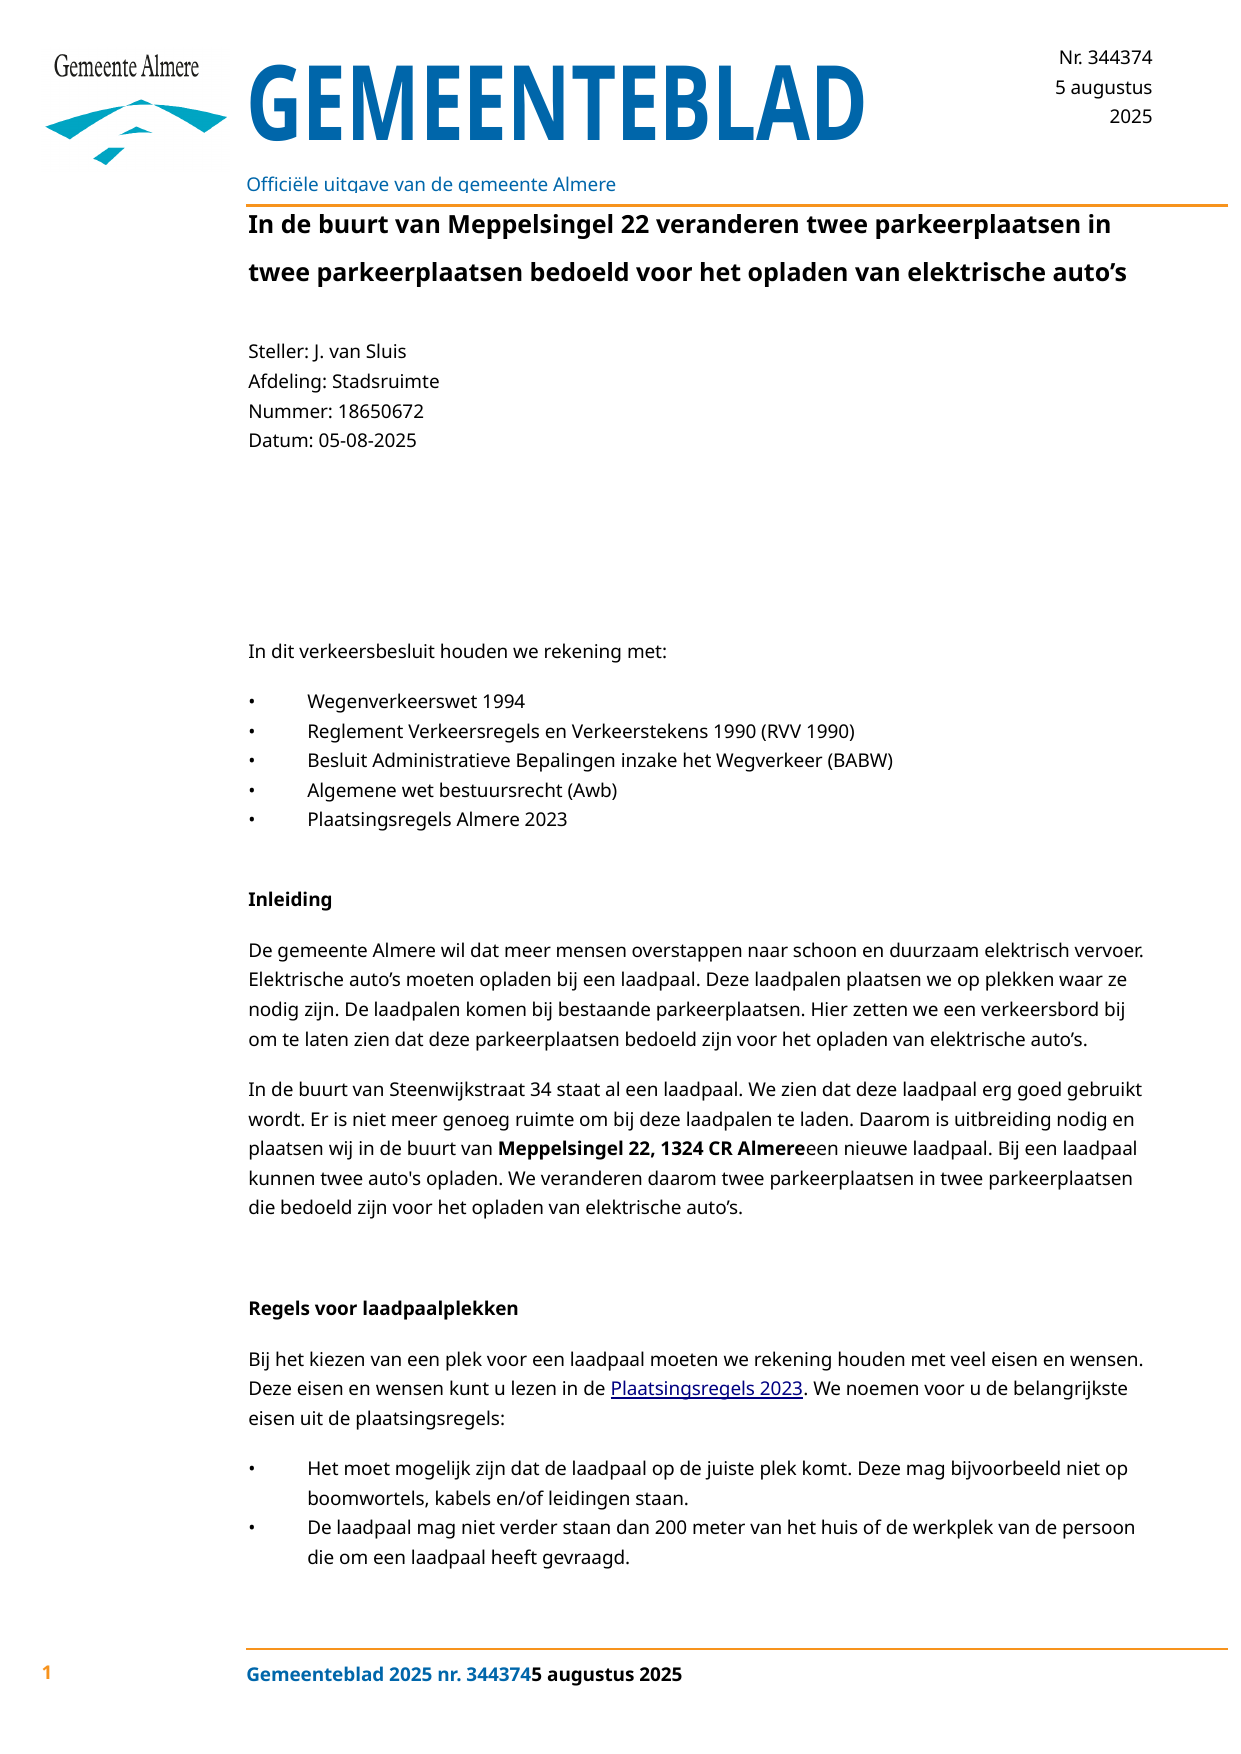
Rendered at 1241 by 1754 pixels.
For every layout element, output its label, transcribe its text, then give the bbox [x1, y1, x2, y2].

text In dit verkeersbesluit houden we rekening met: [248, 638, 1152, 663]
text De gemeente Almere wil dat meer mensen overstappen naar schoon en duurzaam elektrisch vervoer. Elektrische auto’s moeten opladen bij een laadpaal. Deze laadpalen plaatsen we op plekken waar ze nodig zijn. De laadpalen komen bij bestaande parkeerplaatsen. Hier zetten we een verkeersbord bij om te laten zien dat deze parkeerplaatsen bedoeld zijn voor het opladen van elektrische auto’s. [248, 937, 1152, 1051]
text Datum: 05-08-2025 [248, 427, 1152, 453]
text Bij het kiezen van een plek voor een laadpaal moeten we rekening houden met veel eisen en wensen. Deze eisen en wensen kunt u lezen in de Plaatsingsregels 2023. We noemen voor u de belangrijkste eisen uit de plaatsingsregels: [248, 1346, 1152, 1431]
list Besluit Administratieve Bepalingen inzake het Wegverkeer (BABW) [248, 747, 1152, 773]
list Reglement Verkeersregels en Verkeerstekens 1990 (RVV 1990) [248, 718, 1152, 743]
list Plaatsingsregels Almere 2023 [248, 807, 1152, 832]
text Afdeling: Stadsruimte [248, 368, 1152, 394]
text In de buurt van Steenwijkstraat 34 staat al een laadpaal. We zien dat deze laadpaal erg goed gebruikt wordt. Er is niet meer genoeg ruimte om bij deze laadpalen te laden. Daarom is uitbreiding nodig en plaatsen wij in de buurt van Meppelsingel 22, 1324 CR Almereeen nieuwe laadpaal. Bij een laadpaal kunnen twee auto's opladen. We veranderen daarom twee parkeerplaatsen in twee parkeerplaatsen die bedoeld zijn voor het opladen van elektrische auto’s. [248, 1076, 1152, 1220]
text Nummer: 18650672 [248, 398, 1152, 423]
list Het moet mogelijk zijn dat de laadpaal op de juiste plek komt. Deze mag bijvoorbeeld niet op boomwortels, kabels en/of leidingen staan. [248, 1455, 1152, 1511]
text Steller: J. van Sluis [248, 339, 1152, 364]
list Algemene wet bestuursrecht (Awb) [248, 777, 1152, 803]
picture [41, 47, 231, 172]
text In de buurt van Meppelsingel 22 veranderen twee parkeerplaatsen in twee parkeerplaatsen bedoeld voor het opladen van elektrische auto’s [248, 207, 1152, 288]
text Regels voor laadpaalplekken [248, 1295, 1152, 1321]
list Wegenverkeerswet 1994 [248, 688, 1152, 714]
list De laadpaal mag niet verder staan dan 200 meter van het huis of de werkplek van de persoon die om een laadpaal heeft gevraagd. [248, 1514, 1152, 1570]
text Inleiding [248, 887, 1152, 912]
